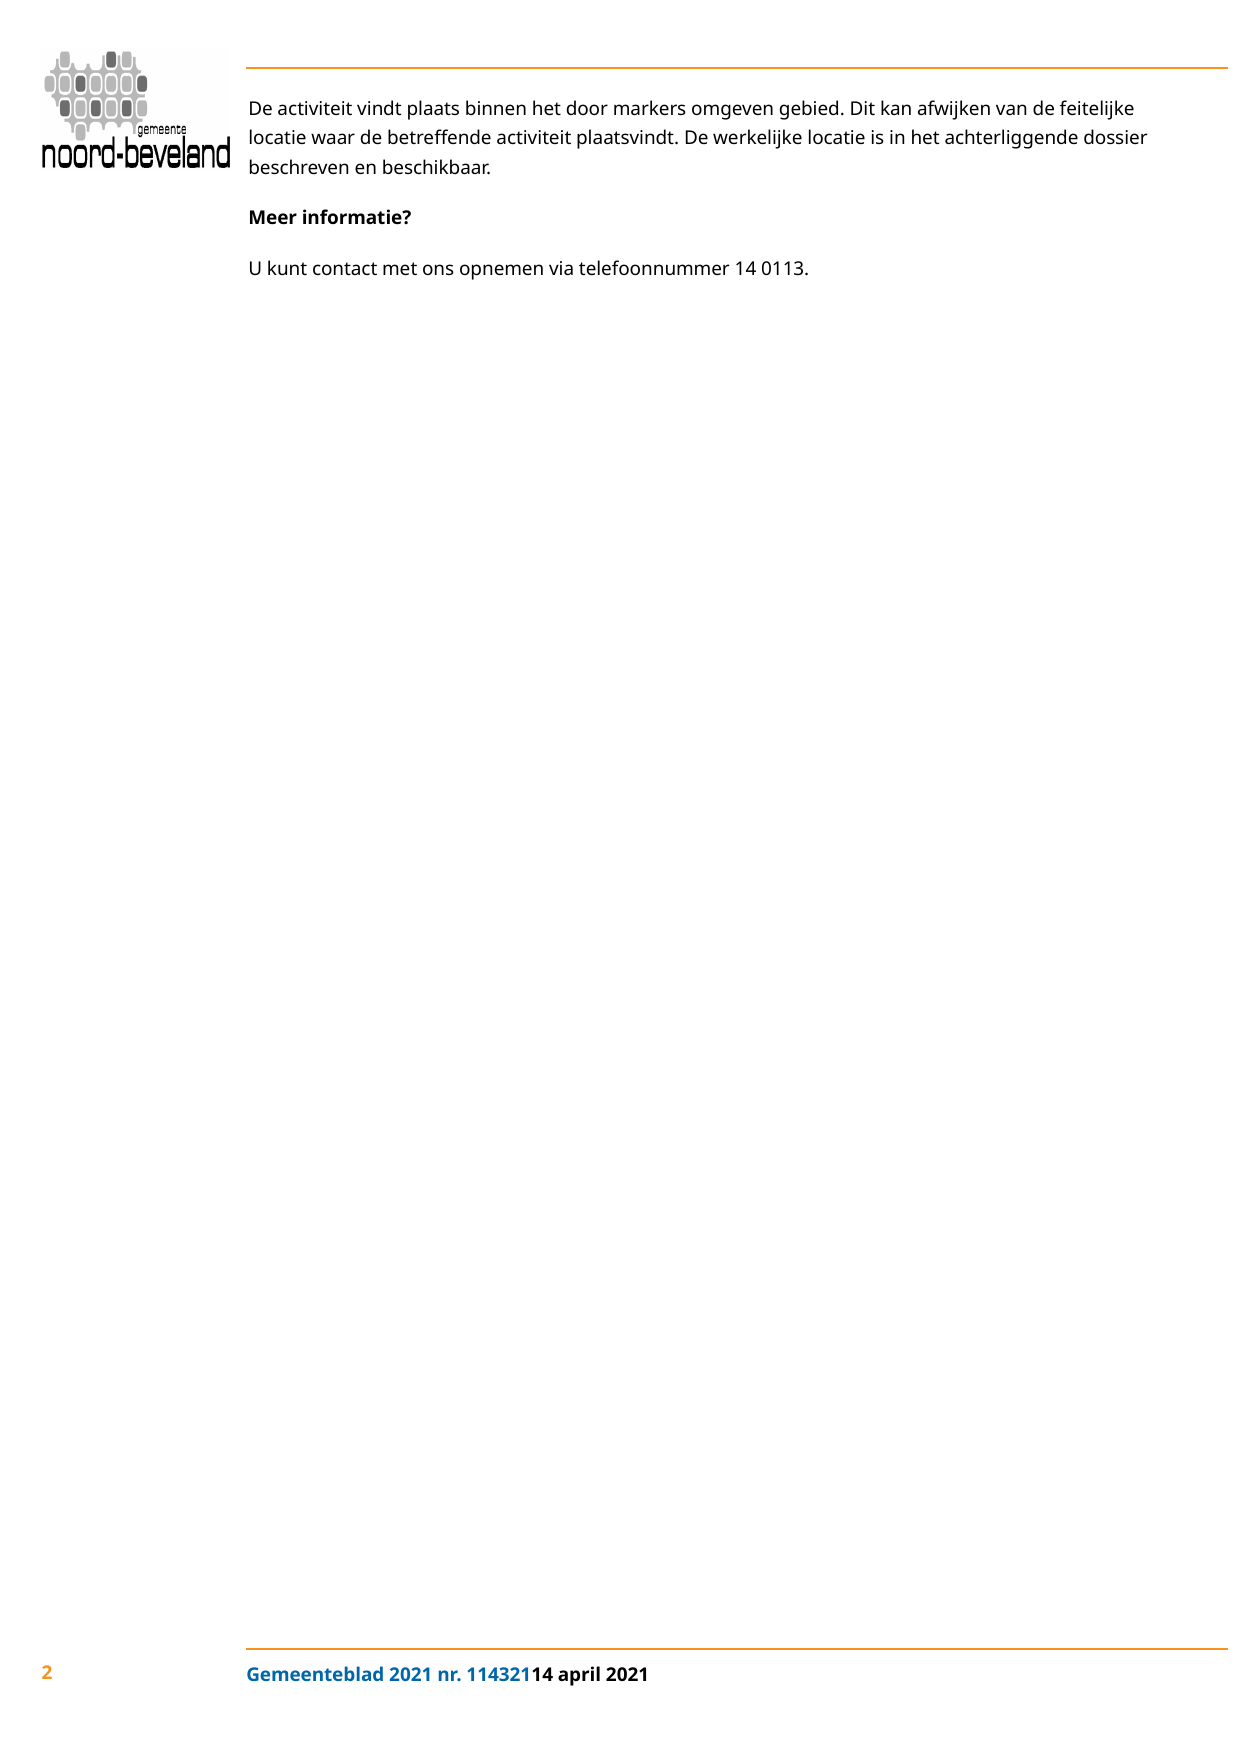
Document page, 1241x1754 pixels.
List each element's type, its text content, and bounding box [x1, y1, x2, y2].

picture [41, 47, 231, 172]
text Meer informatie? [248, 204, 1152, 230]
text De activiteit vindt plaats binnen het door markers omgeven gebied. Dit kan afwijken van de feitelijke locatie waar de betreffende activiteit plaatsvindt. De werkelijke locatie is in het achterliggende dossier beschreven en beschikbaar. [248, 95, 1152, 180]
text U kunt contact met ons opnemen via telefoonnummer 14 0113. [248, 255, 1152, 281]
